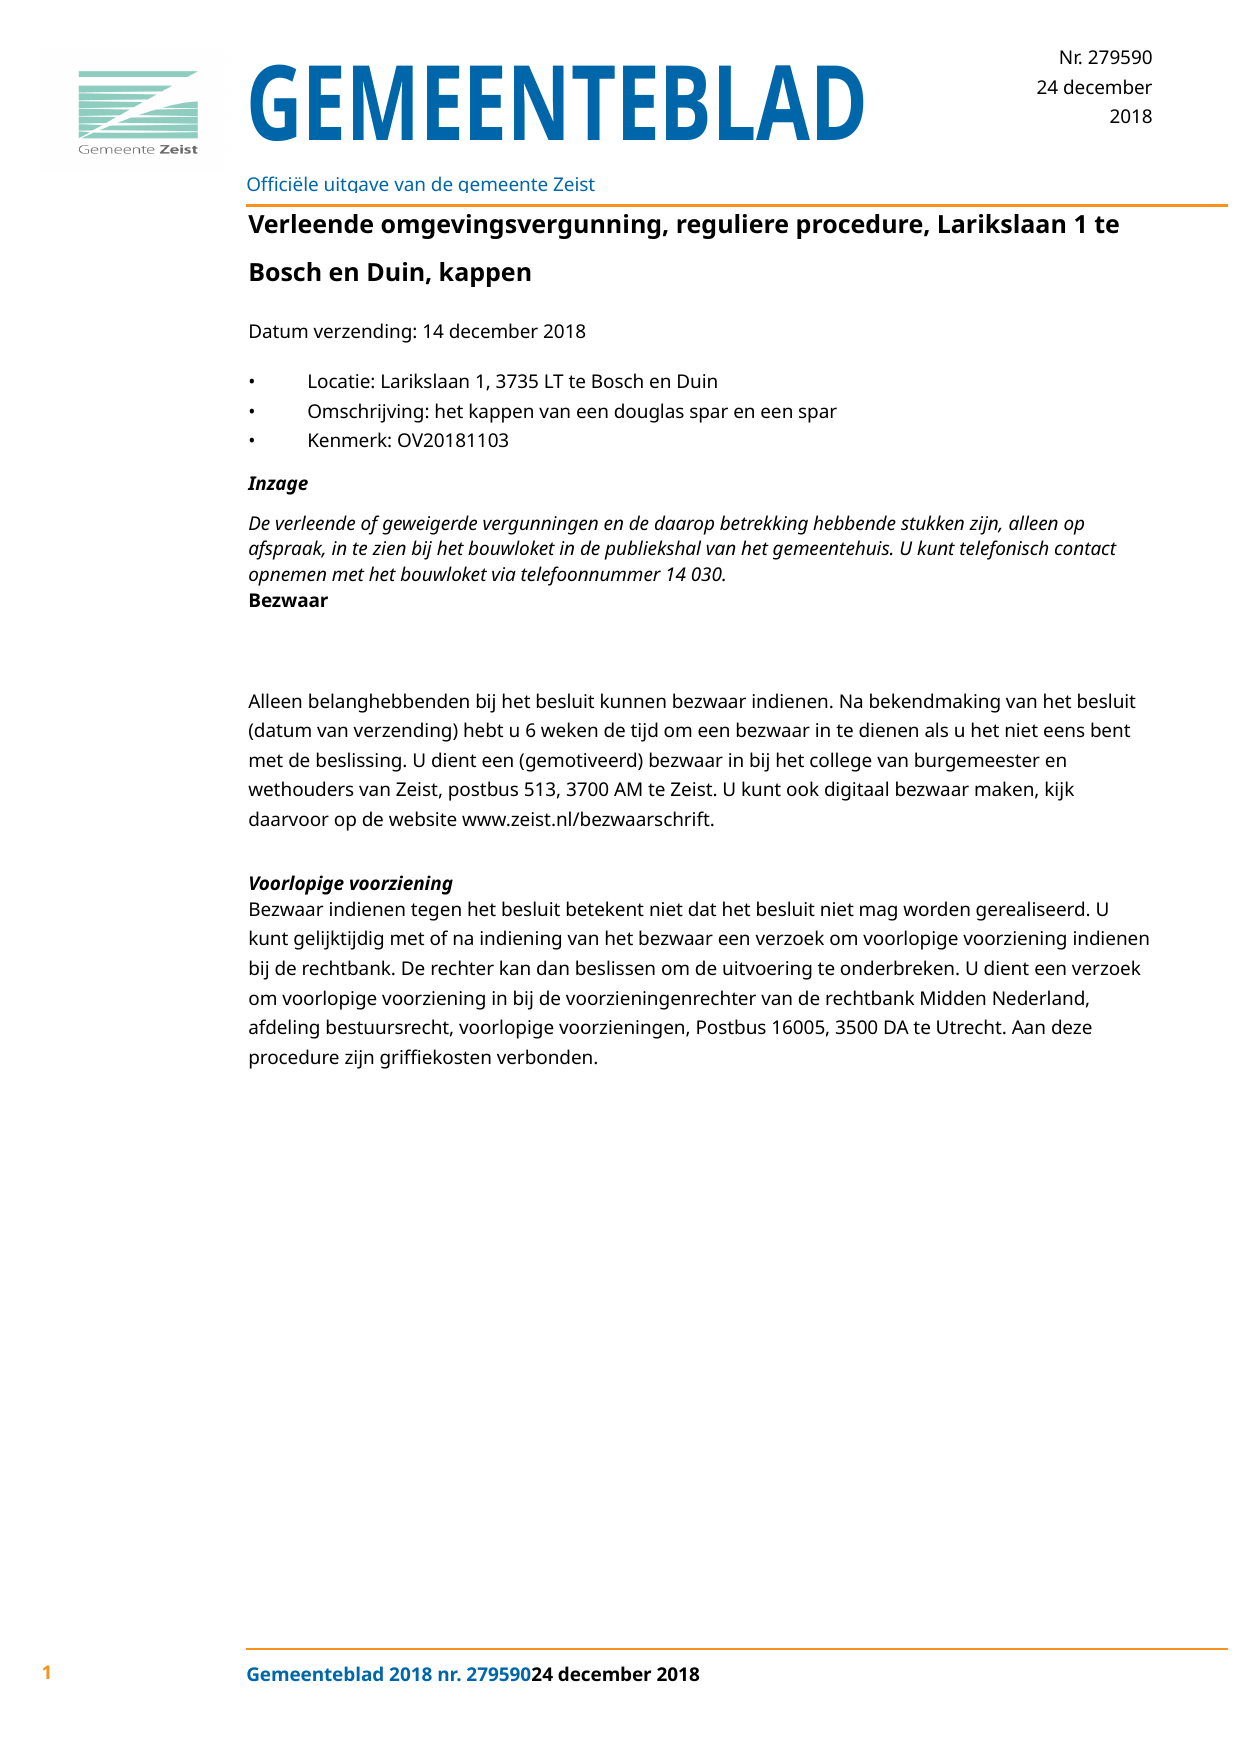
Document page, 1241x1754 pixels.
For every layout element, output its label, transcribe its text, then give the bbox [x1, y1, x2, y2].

text Alleen belanghebbenden bij het besluit kunnen bezwaar indienen. Na bekendmaking van het besluit (datum van verzending) hebt u 6 weken de tijd om een bezwaar in te dienen als u het niet eens bent met de beslissing. U dient een (gemotiveerd) bezwaar in bij het college van burgemeester en wethouders van Zeist, postbus 513, 3700 AM te Zeist. U kunt ook digitaal bezwaar maken, kijk daarvoor op de website www.zeist.nl/bezwaarschrift. [248, 688, 1152, 832]
text Voorlopige voorziening [248, 870, 1152, 896]
text Bezwaar [248, 587, 1152, 613]
list Kenmerk: OV20181103 [248, 427, 1152, 453]
text Inzage [248, 471, 1152, 496]
list Omschrijving: het kappen van een douglas spar en een spar [248, 398, 1152, 424]
text Verleende omgevingsvergunning, reguliere procedure, Larikslaan 1 te Bosch en Duin, kappen [248, 207, 1152, 288]
list Locatie: Larikslaan 1, 3735 LT te Bosch en Duin [248, 368, 1152, 394]
text De verleende of geweigerde vergunningen en de daarop betrekking hebbende stukken zijn, alleen op afspraak, in te zien bij het bouwloket in de publiekshal van het gemeentehuis. U kunt telefonisch contact opnemen met het bouwloket via telefoonnummer 14 030. [248, 510, 1152, 587]
text Bezwaar indienen tegen het besluit betekent niet dat het besluit niet mag worden gerealiseerd. U kunt gelijktijdig met of na indiening van het bezwaar een verzoek om voorlopige voorziening indienen bij de rechtbank. De rechter kan dan beslissen om de uitvoering te onderbreken. U dient een verzoek om voorlopige voorziening in bij de voorzieningenrechter van de rechtbank Midden Nederland, afdeling bestuursrecht, voorlopige voorzieningen, Postbus 16005, 3500 DA te Utrecht. Aan deze procedure zijn griffiekosten verbonden. [248, 896, 1152, 1069]
text Datum verzending: 14 december 2018 [248, 318, 1152, 344]
picture [41, 47, 231, 172]
